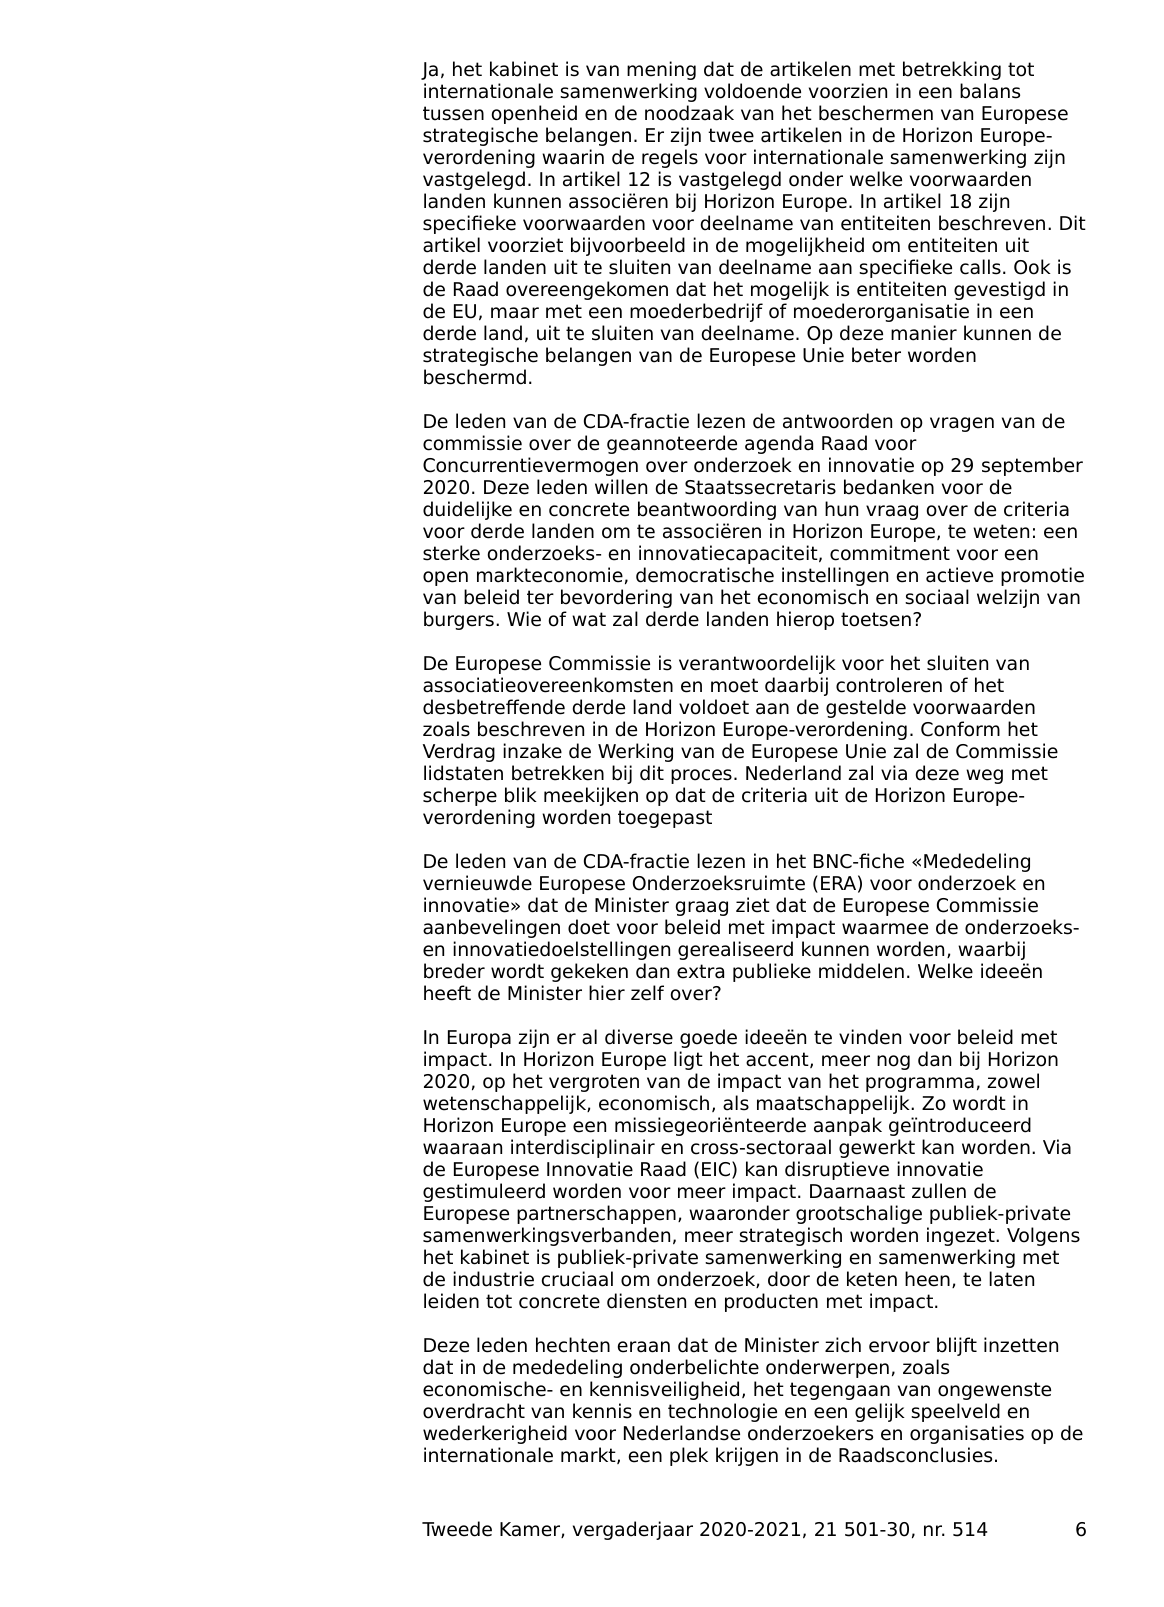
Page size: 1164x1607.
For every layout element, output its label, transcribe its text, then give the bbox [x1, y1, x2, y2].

text Ja, het kabinet is van mening dat de artikelen met betrekking tot internationale samenwerking voldoende voorzien in een balans tussen openheid en de noodzaak van het beschermen van Europese strategische belangen. Er zijn twee artikelen in de Horizon Europe-verordening waarin de regels voor internationale samenwerking zijn vastgelegd. In artikel 12 is vastgelegd onder welke voorwaarden landen kunnen associëren bij Horizon Europe. In artikel 18 zijn specifieke voorwaarden voor deelname van entiteiten beschreven. Dit artikel voorziet bijvoorbeeld in de mogelijkheid om entiteiten uit derde landen uit te sluiten van deelname aan specifieke calls. Ook is de Raad overeengekomen dat het mogelijk is entiteiten gevestigd in de EU, maar met een moederbedrijf of moederorganisatie in een derde land, uit te sluiten van deelname. Op deze manier kunnen de strategische belangen van de Europese Unie beter worden beschermd. [422, 59, 1087, 389]
text In Europa zijn er al diverse goede ideeën te vinden voor beleid met impact. In Horizon Europe ligt het accent, meer nog dan bij Horizon 2020, op het vergroten van de impact van het programma, zowel wetenschappelijk, economisch, als maatschappelijk. Zo wordt in Horizon Europe een missiegeoriënteerde aanpak geïntroduceerd waaraan interdisciplinair en cross-sectoraal gewerkt kan worden. Via de Europese Innovatie Raad (EIC) kan disruptieve innovatie gestimuleerd worden voor meer impact. Daarnaast zullen de Europese partnerschappen, waaronder grootschalige publiek-private samenwerkingsverbanden, meer strategisch worden ingezet. Volgens het kabinet is publiek-private samenwerking en samenwerking met de industrie cruciaal om onderzoek, door de keten heen, te laten leiden tot concrete diensten en producten met impact. [422, 1027, 1087, 1313]
text De leden van de CDA-fractie lezen in het BNC-fiche «Mededeling vernieuwde Europese Onderzoeksruimte (ERA) voor onderzoek en innovatie» dat de Minister graag ziet dat de Europese Commissie aanbevelingen doet voor beleid met impact waarmee de onderzoeks- en innovatiedoelstellingen gerealiseerd kunnen worden, waarbij breder wordt gekeken dan extra publieke middelen. Welke ideeën heeft de Minister hier zelf over? [422, 851, 1087, 1005]
text Deze leden hechten eraan dat de Minister zich ervoor blijft inzetten dat in de mededeling onderbelichte onderwerpen, zoals economische- en kennisveiligheid, het tegengaan van ongewenste overdracht van kennis en technologie en een gelijk speelveld en wederkerigheid voor Nederlandse onderzoekers en organisaties op de internationale markt, een plek krijgen in de Raadsconclusies. [422, 1335, 1087, 1467]
text De Europese Commissie is verantwoordelijk voor het sluiten van associatieovereenkomsten en moet daarbij controleren of het desbetreffende derde land voldoet aan de gestelde voorwaarden zoals beschreven in de Horizon Europe-verordening. Conform het Verdrag inzake de Werking van de Europese Unie zal de Commissie lidstaten betrekken bij dit proces. Nederland zal via deze weg met scherpe blik meekijken op dat de criteria uit de Horizon Europe-verordening worden toegepast [422, 653, 1087, 829]
text De leden van de CDA-fractie lezen de antwoorden op vragen van de commissie over de geannoteerde agenda Raad voor Concurrentievermogen over onderzoek en innovatie op 29 september 2020. Deze leden willen de Staatssecretaris bedanken voor de duidelijke en concrete beantwoording van hun vraag over de criteria voor derde landen om te associëren in Horizon Europe, te weten: een sterke onderzoeks- en innovatiecapaciteit, commitment voor een open markteconomie, democratische instellingen en actieve promotie van beleid ter bevordering van het economisch en sociaal welzijn van burgers. Wie of wat zal derde landen hierop toetsen? [422, 411, 1087, 631]
